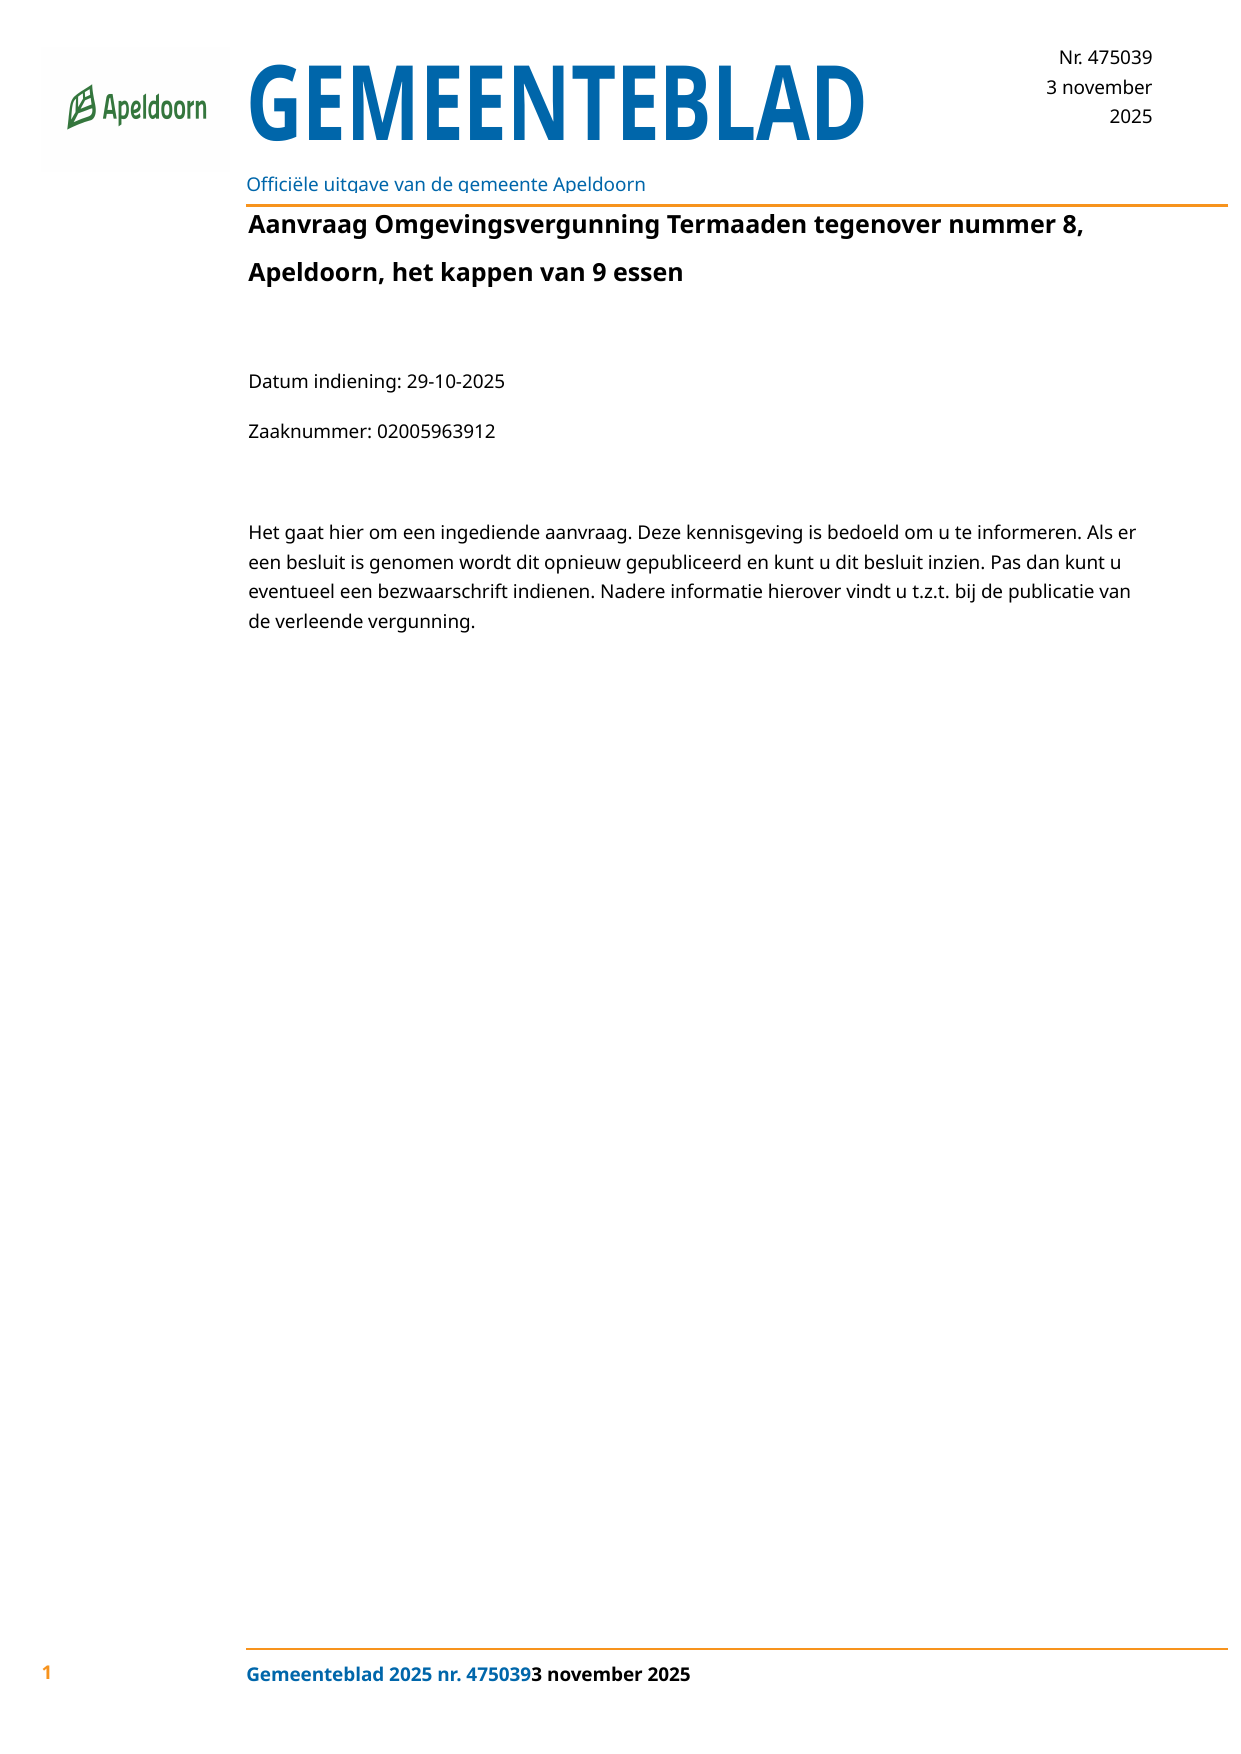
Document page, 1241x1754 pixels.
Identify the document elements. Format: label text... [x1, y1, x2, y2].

picture [41, 47, 231, 172]
text Zaaknummer: 02005963912 [248, 419, 1152, 444]
text Aanvraag Omgevingsvergunning Termaaden tegenover nummer 8, Apeldoorn, het kappen van 9 essen [248, 207, 1152, 288]
text Het gaat hier om een ingediende aanvraag. Deze kennisgeving is bedoeld om u te informeren. Als er een besluit is genomen wordt dit opnieuw gepubliceerd en kunt u dit besluit inzien. Pas dan kunt u eventueel een bezwaarschrift indienen. Nadere informatie hierover vindt u t.z.t. bij de publicatie van de verleende vergunning. [248, 519, 1152, 634]
text Datum indiening: 29-10-2025 [248, 368, 1152, 394]
